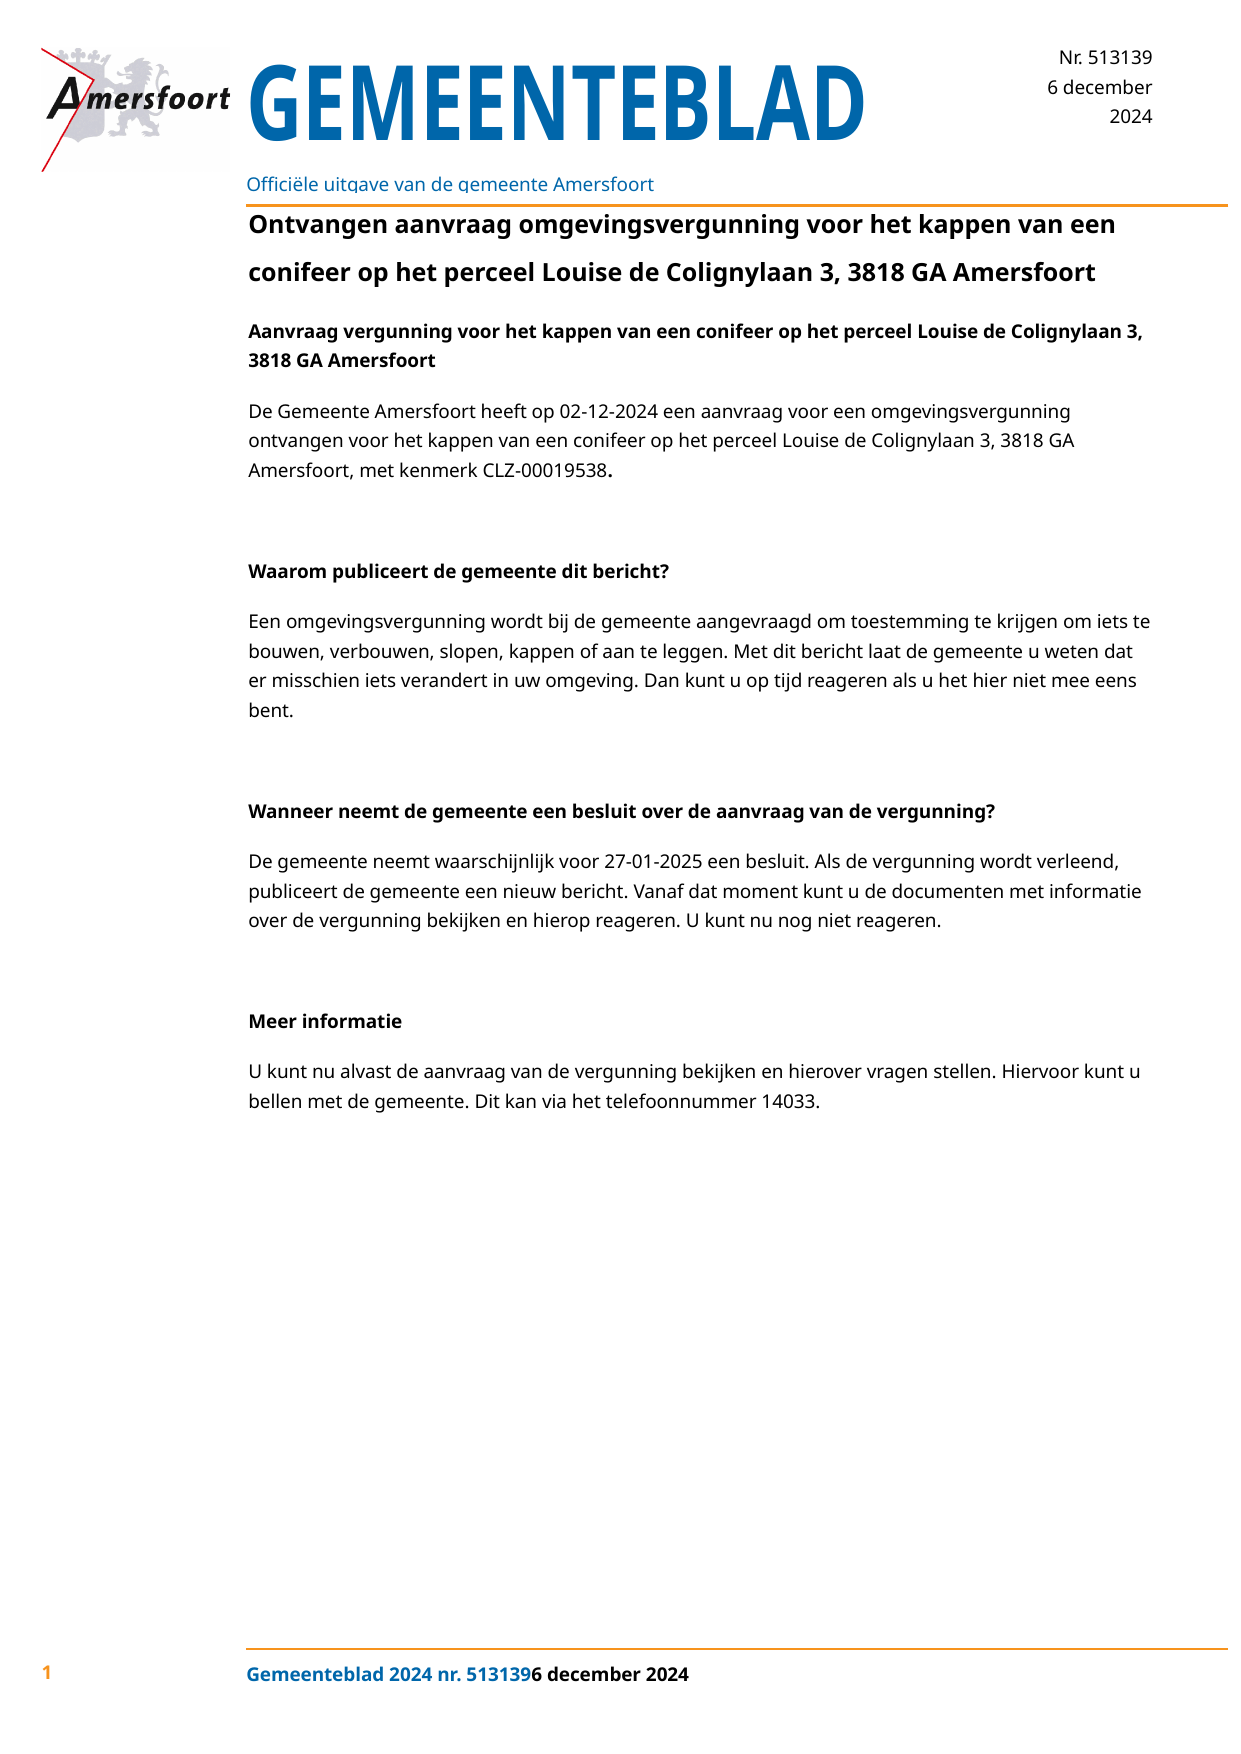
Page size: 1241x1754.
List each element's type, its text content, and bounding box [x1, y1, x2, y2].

text Een omgevingsvergunning wordt bij de gemeente aangevraagd om toestemming te krijgen om iets te bouwen, verbouwen, slopen, kappen of aan te leggen. Met dit bericht laat de gemeente u weten dat er misschien iets verandert in uw omgeving. Dan kunt u op tijd reageren als u het hier niet mee eens bent. [248, 608, 1152, 723]
text De Gemeente Amersfoort heeft op 02-12-2024 een aanvraag voor een omgevingsvergunning ontvangen voor het kappen van een conifeer op het perceel Louise de Colignylaan 3, 3818 GA Amersfoort, met kenmerk CLZ-00019538. [248, 398, 1152, 483]
text U kunt nu alvast de aanvraag van de vergunning bekijken en hierover vragen stellen. Hiervoor kunt u bellen met de gemeente. Dit kan via het telefoonnummer 14033. [248, 1059, 1152, 1114]
text Meer informatie [248, 1008, 1152, 1034]
text Ontvangen aanvraag omgevingsvergunning voor het kappen van een conifeer op het perceel Louise de Colignylaan 3, 3818 GA Amersfoort [248, 207, 1152, 288]
text De gemeente neemt waarschijnlijk voor 27-01-2025 een besluit. Als de vergunning wordt verleend, publiceert de gemeente een nieuw bericht. Vanaf dat moment kunt u de documenten met informatie over de vergunning bekijken en hierop reageren. U kunt nu nog niet reageren. [248, 848, 1152, 933]
picture [41, 47, 231, 172]
text Waarom publiceert de gemeente dit bericht? [248, 558, 1152, 584]
text Aanvraag vergunning voor het kappen van een conifeer op het perceel Louise de Colignylaan 3, 3818 GA Amersfoort [248, 318, 1152, 373]
text Wanneer neemt de gemeente een besluit over de aanvraag van de vergunning? [248, 798, 1152, 824]
